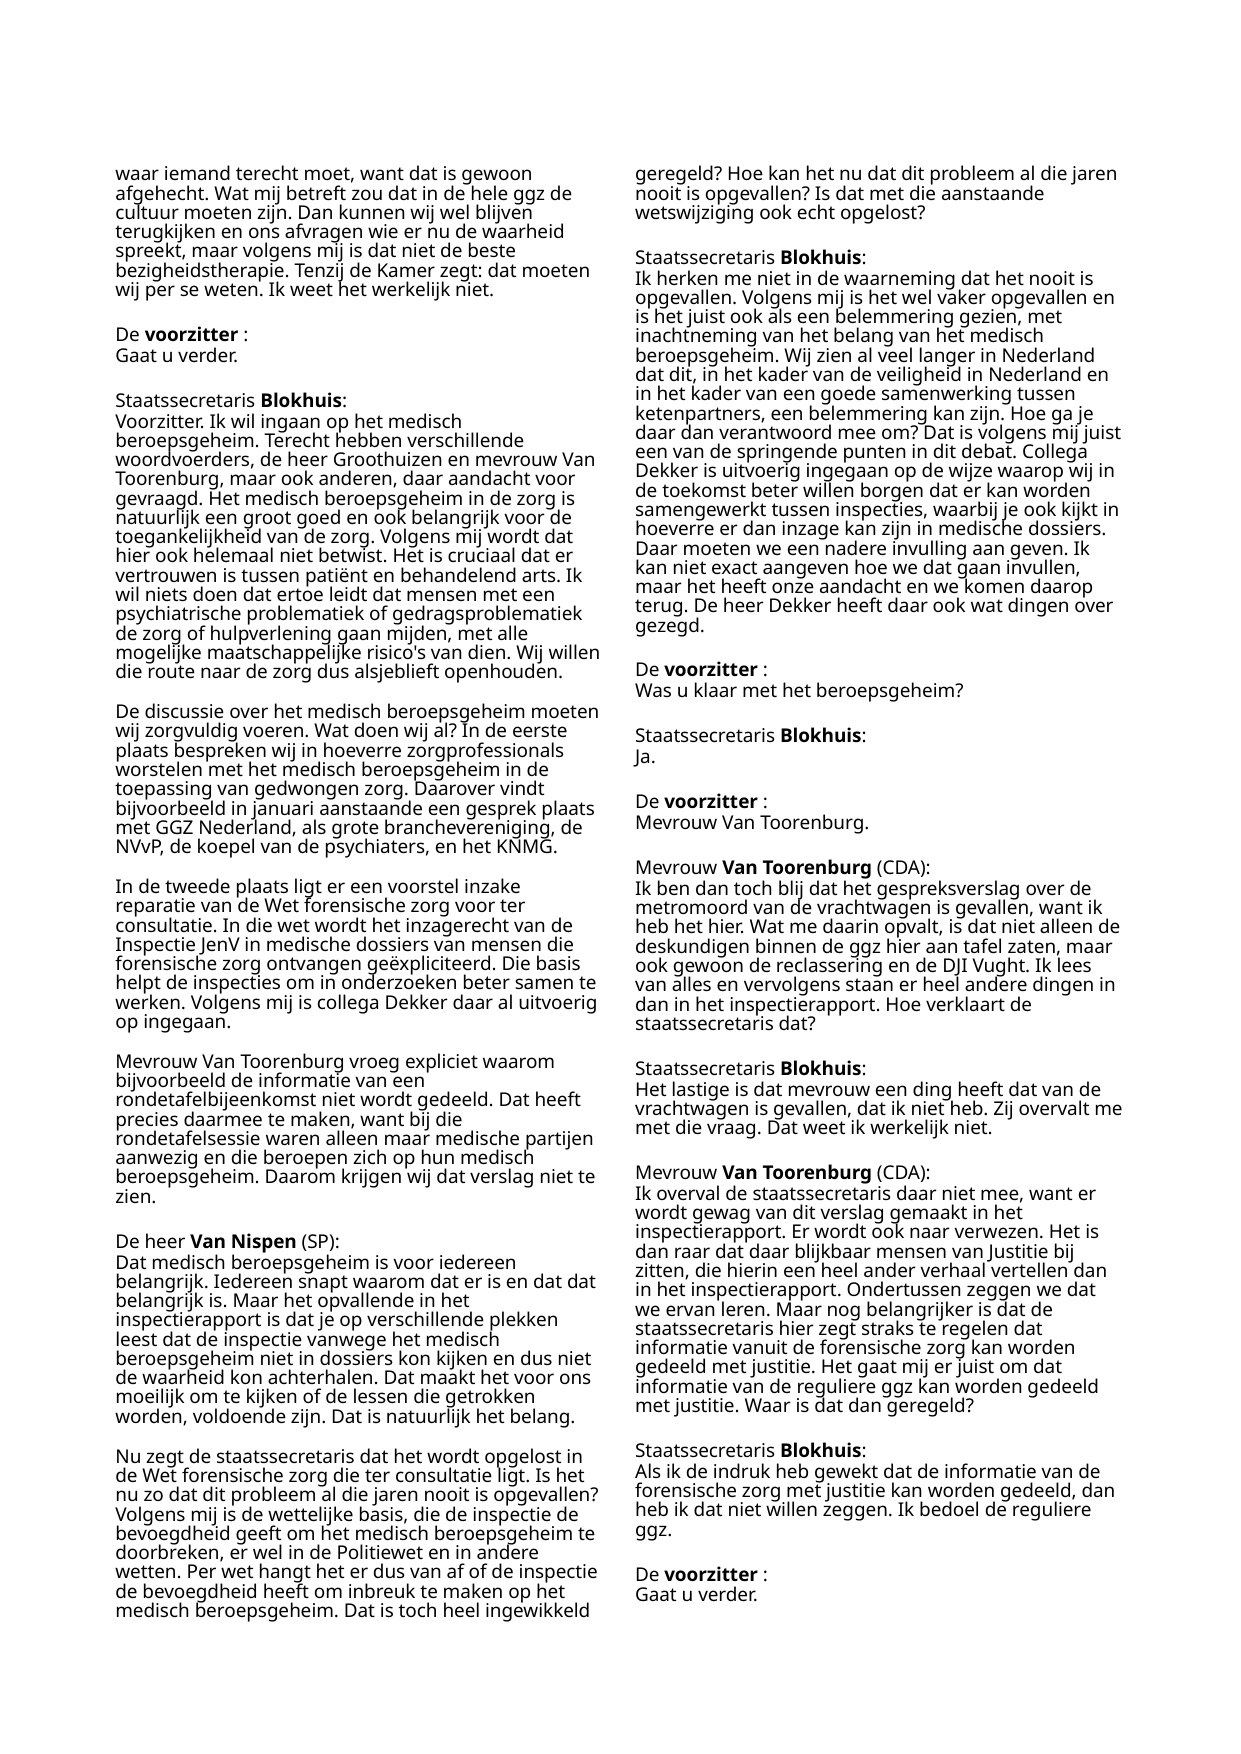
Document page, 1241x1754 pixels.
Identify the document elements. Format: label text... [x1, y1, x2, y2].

text Staatssecretaris Blokhuis: [635, 1437, 1125, 1463]
text Gaat u verder. [115, 347, 605, 366]
text Staatssecretaris Blokhuis: [635, 722, 1125, 748]
text Mevrouw Van Toorenburg (CDA): [635, 1159, 1125, 1185]
text Gaat u verder. [635, 1586, 1125, 1606]
text Was u klaar met het beroepsgeheim? [635, 682, 1125, 702]
text waar iemand terecht moet, want dat is gewoon afgehecht. Wat mij betreft zou dat in de hele ggz de cultuur moeten zijn. Dan kunnen wij wel blijven terugkijken en ons afvragen wie er nu de waarheid spreekt, maar volgens mij is dat niet de beste bezigheidstherapie. Tenzij de Kamer zegt: dat moeten wij per se weten. Ik weet het werkelijk niet. [115, 165, 605, 300]
text Ik ben dan toch blij dat het gespreksverslag over de metromoord van de vrachtwagen is gevallen, want ik heb het hier. Wat me daarin opvalt, is dat niet alleen de deskundigen binnen de ggz hier aan tafel zaten, maar ook gewoon de reclassering en de DJI Vught. Ik lees van alles en vervolgens staan er heel andere dingen in dan in het inspectierapport. Hoe verklaart de staatssecretaris dat? [635, 880, 1125, 1034]
text De heer Van Nispen (SP): [115, 1228, 605, 1254]
text Als ik de indruk heb gewekt dat de informatie van de forensische zorg met justitie kan worden gedeeld, dan heb ik dat niet willen zeggen. Ik bedoel de reguliere ggz. [635, 1463, 1125, 1540]
text Voorzitter. Ik wil ingaan op het medisch beroepsgeheim. Terecht hebben verschillende woordvoerders, de heer Groothuizen en mevrouw Van Toorenburg, maar ook anderen, daar aandacht voor gevraagd. Het medisch beroepsgeheim in de zorg is natuurlijk een groot goed en ook belangrijk voor de toegankelijkheid van de zorg. Volgens mij wordt dat hier ook helemaal niet betwist. Het is cruciaal dat er vertrouwen is tussen patiënt en behandelend arts. Ik wil niets doen dat ertoe leidt dat mensen met een psychiatrische problematiek of gedragsproblematiek de zorg of hulpverlening gaan mijden, met alle mogelijke maatschappelijke risico's van dien. Wij willen die route naar de zorg dus alsjeblieft openhouden. [115, 413, 605, 682]
text Ik overval de staatssecretaris daar niet mee, want er wordt gewag van dit verslag gemaakt in het inspectierapport. Er wordt ook naar verwezen. Het is dan raar dat daar blijkbaar mensen van Justitie bij zitten, die hierin een heel ander verhaal vertellen dan in het inspectierapport. Ondertussen zeggen we dat we ervan leren. Maar nog belangrijker is dat de staatssecretaris hier zegt straks te regelen dat informatie vanuit de forensische zorg kan worden gedeeld met justitie. Het gaat mij er juist om dat informatie van de reguliere ggz kan worden gedeeld met justitie. Waar is dat dan geregeld? [635, 1185, 1125, 1416]
text Ja. [635, 748, 1125, 767]
text Ik herken me niet in de waarneming dat het nooit is opgevallen. Volgens mij is het wel vaker opgevallen en is het juist ook als een belemmering gezien, met inachtneming van het belang van het medisch beroepsgeheim. Wij zien al veel langer in Nederland dat dit, in het kader van de veiligheid in Nederland en in het kader van een goede samenwerking tussen ketenpartners, een belemmering kan zijn. Hoe ga je daar dan verantwoord mee om? Dat is volgens mij juist een van de springende punten in dit debat. Collega Dekker is uitvoerig ingegaan op de wijze waarop wij in de toekomst beter willen borgen dat er kan worden samengewerkt tussen inspecties, waarbij je ook kijkt in hoeverre er dan inzage kan zijn in medische dossiers. Daar moeten we een nadere invulling aan geven. Ik kan niet exact aangeven hoe we dat gaan invullen, maar het heeft onze aandacht en we komen daarop terug. De heer Dekker heeft daar ook wat dingen over gezegd. [635, 270, 1125, 636]
text Mevrouw Van Toorenburg (CDA): [635, 854, 1125, 880]
text Mevrouw Van Toorenburg. [635, 814, 1125, 833]
text Nu zegt de staatssecretaris dat het wordt opgelost in de Wet forensische zorg die ter consultatie ligt. Is het nu zo dat dit probleem al die jaren nooit is opgevallen? Volgens mij is de wettelijke basis, die de inspectie de bevoegdheid geeft om het medisch beroepsgeheim te doorbreken, er wel in de Politiewet en in andere wetten. Per wet hangt het er dus van af of de inspectie de bevoegdheid heeft om inbreuk te maken op het medisch beroepsgeheim. Dat is toch heel ingewikkeld [115, 1448, 605, 1621]
text Staatssecretaris Blokhuis: [635, 244, 1125, 270]
text De voorzitter : [635, 1561, 1125, 1586]
text De voorzitter : [115, 321, 605, 347]
text Mevrouw Van Toorenburg vroeg expliciet waarom bijvoorbeeld de informatie van een rondetafelbijeenkomst niet wordt gedeeld. Dat heeft precies daarmee te maken, want bij die rondetafelsessie waren alleen maar medische partijen aanwezig en die beroepen zich op hun medisch beroepsgeheim. Daarom krijgen wij dat verslag niet te zien. [115, 1053, 605, 1207]
text De discussie over het medisch beroepsgeheim moeten wij zorgvuldig voeren. Wat doen wij al? In de eerste plaats bespreken wij in hoeverre zorgprofessionals worstelen met het medisch beroepsgeheim in de toepassing van gedwongen zorg. Daarover vindt bijvoorbeeld in januari aanstaande een gesprek plaats met GGZ Nederland, als grote branchevereniging, de NVvP, de koepel van de psychiaters, en het KNMG. [115, 703, 605, 857]
text In de tweede plaats ligt er een voorstel inzake reparatie van de Wet forensische zorg voor ter consultatie. In die wet wordt het inzagerecht van de Inspectie JenV in medische dossiers van mensen die forensische zorg ontvangen geëxpliciteerd. Die basis helpt de inspecties om in onderzoeken beter samen te werken. Volgens mij is collega Dekker daar al uitvoerig op ingegaan. [115, 878, 605, 1032]
text De voorzitter : [635, 788, 1125, 814]
text Het lastige is dat mevrouw een ding heeft dat van de vrachtwagen is gevallen, dat ik niet heb. Zij overvalt me met die vraag. Dat weet ik werkelijk niet. [635, 1081, 1125, 1138]
text De voorzitter : [635, 657, 1125, 682]
text Staatssecretaris Blokhuis: [635, 1055, 1125, 1081]
text Staatssecretaris Blokhuis: [115, 387, 605, 413]
text Dat medisch beroepsgeheim is voor iedereen belangrijk. Iedereen snapt waarom dat er is en dat dat belangrijk is. Maar het opvallende in het inspectierapport is dat je op verschillende plekken leest dat de inspectie vanwege het medisch beroepsgeheim niet in dossiers kon kijken en dus niet de waarheid kon achterhalen. Dat maakt het voor ons moeilijk om te kijken of de lessen die getrokken worden, voldoende zijn. Dat is natuurlijk het belang. [115, 1254, 605, 1427]
text geregeld? Hoe kan het nu dat dit probleem al die jaren nooit is opgevallen? Is dat met die aanstaande wetswijziging ook echt opgelost? [635, 165, 1125, 223]
